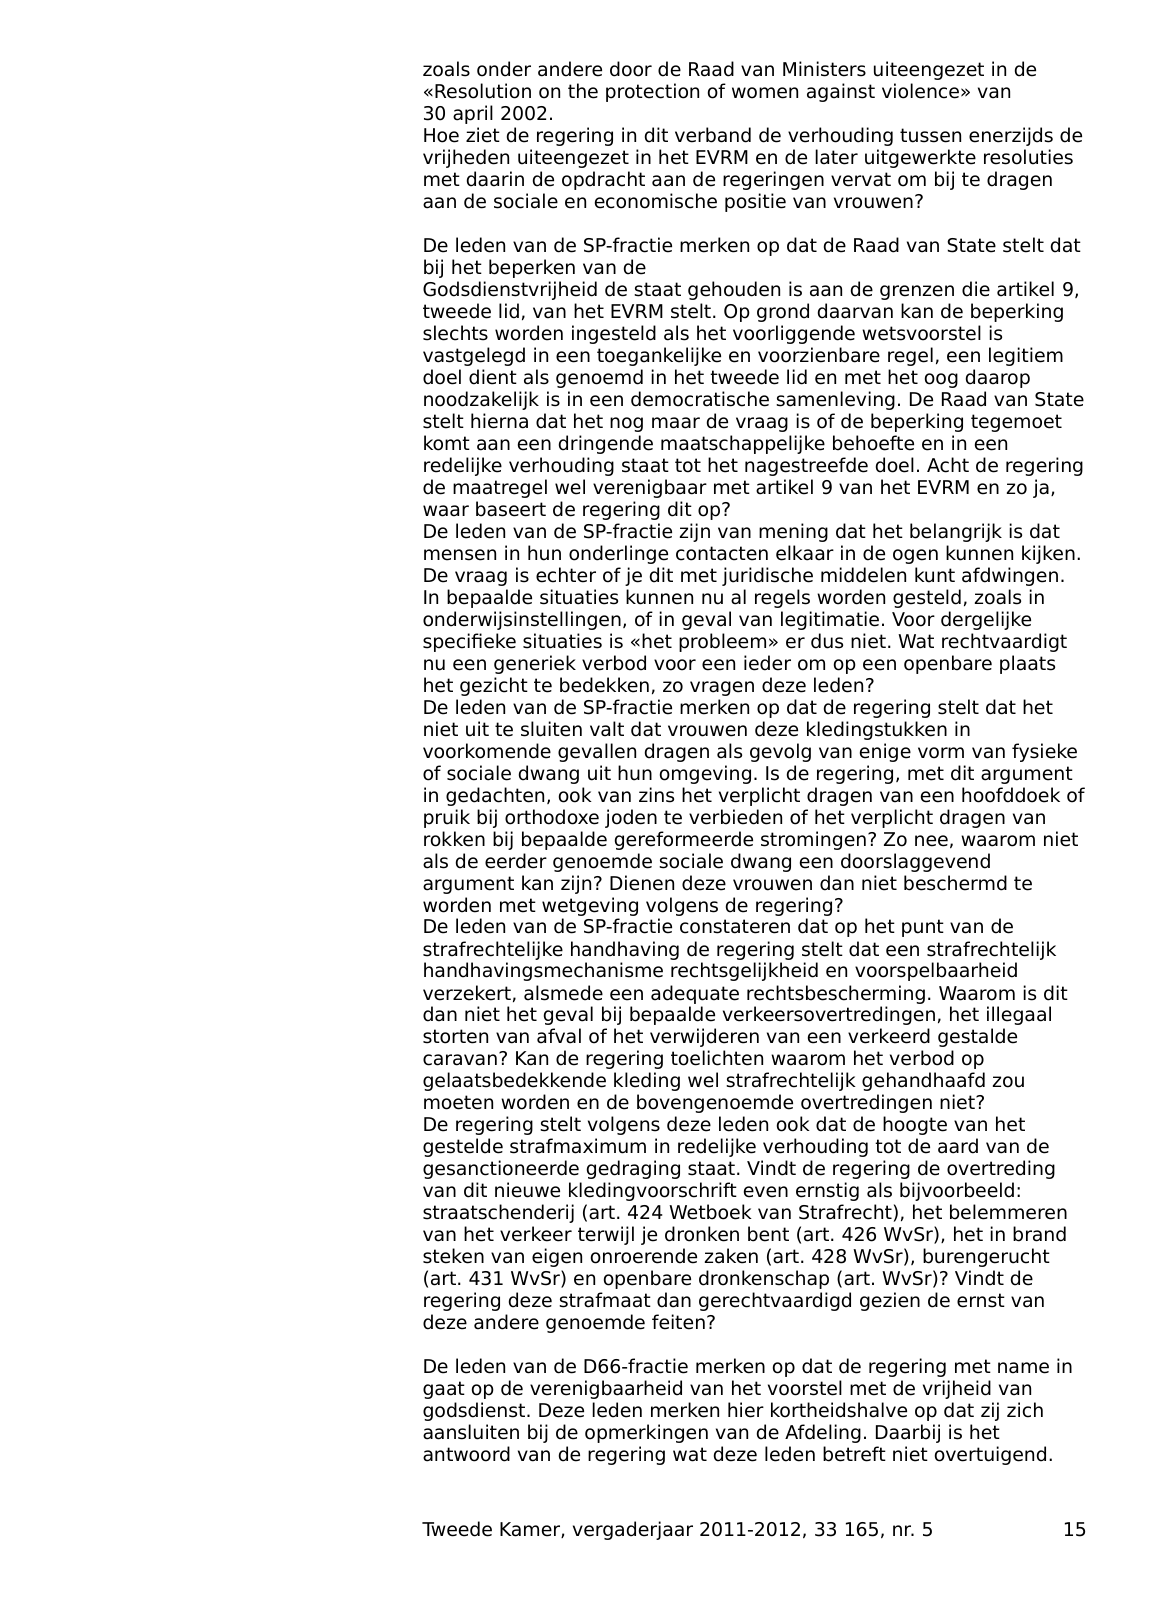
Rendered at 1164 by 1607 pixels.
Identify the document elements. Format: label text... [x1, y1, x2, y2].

text De leden van de SP-fractie zijn van mening dat het belangrijk is dat mensen in hun onderlinge contacten elkaar in de ogen kunnen kijken. De vraag is echter of je dit met juridische middelen kunt afdwingen. In bepaalde situaties kunnen nu al regels worden gesteld, zoals in onderwijsinstellingen, of in geval van legitimatie. Voor dergelijke specifieke situaties is «het probleem» er dus niet. Wat rechtvaardigt nu een generiek verbod voor een ieder om op een openbare plaats het gezicht te bedekken, zo vragen deze leden? [422, 521, 1087, 697]
text zoals onder andere door de Raad van Ministers uiteengezet in de «Resolution on the protection of women against violence» van 30 april 2002. [422, 59, 1087, 125]
text De leden van de SP-fractie merken op dat de Raad van State stelt dat bij het beperken van de [422, 235, 1087, 279]
text De leden van de SP-fractie constateren dat op het punt van de strafrechtelijke handhaving de regering stelt dat een strafrechtelijk handhavingsmechanisme rechtsgelijkheid en voorspelbaarheid verzekert, alsmede een adequate rechtsbescherming. Waarom is dit dan niet het geval bij bepaalde verkeersovertredingen, het illegaal storten van afval of het verwijderen van een verkeerd gestalde caravan? Kan de regering toelichten waarom het verbod op gelaatsbedekkende kleding wel strafrechtelijk gehandhaafd zou moeten worden en de bovengenoemde overtredingen niet? [422, 916, 1087, 1114]
text De leden van de SP-fractie merken op dat de regering stelt dat het niet uit te sluiten valt dat vrouwen deze kledingstukken in voorkomende gevallen dragen als gevolg van enige vorm van fysieke of sociale dwang uit hun omgeving. Is de regering, met dit argument in gedachten, ook van zins het verplicht dragen van een hoofddoek of pruik bij orthodoxe joden te verbieden of het verplicht dragen van rokken bij bepaalde gereformeerde stromingen? Zo nee, waarom niet als de eerder genoemde sociale dwang een doorslaggevend argument kan zijn? Dienen deze vrouwen dan niet beschermd te worden met wetgeving volgens de regering? [422, 697, 1087, 916]
text De regering stelt volgens deze leden ook dat de hoogte van het gestelde strafmaximum in redelijke verhouding tot de aard van de gesanctioneerde gedraging staat. Vindt de regering de overtreding van dit nieuwe kledingvoorschrift even ernstig als bijvoorbeeld: straatschenderij (art. 424 Wetboek van Strafrecht), het belemmeren van het verkeer terwijl je dronken bent (art. 426 WvSr), het in brand steken van eigen onroerende zaken (art. 428 WvSr), burengerucht (art. 431 WvSr) en openbare dronkenschap (art. WvSr)? Vindt de regering deze strafmaat dan gerechtvaardigd gezien de ernst van deze andere genoemde feiten? [422, 1114, 1087, 1334]
text De leden van de D66-fractie merken op dat de regering met name in gaat op de verenigbaarheid van het voorstel met de vrijheid van godsdienst. Deze leden merken hier kortheidshalve op dat zij zich aansluiten bij de opmerkingen van de Afdeling. Daarbij is het antwoord van de regering wat deze leden betreft niet overtuigend. [422, 1356, 1087, 1466]
text Hoe ziet de regering in dit verband de verhouding tussen enerzijds de vrijheden uiteengezet in het EVRM en de later uitgewerkte resoluties met daarin de opdracht aan de regeringen vervat om bij te dragen aan de sociale en economische positie van vrouwen? [422, 125, 1087, 213]
text Godsdienstvrijheid de staat gehouden is aan de grenzen die artikel 9, tweede lid, van het EVRM stelt. Op grond daarvan kan de beperking slechts worden ingesteld als het voorliggende wetsvoorstel is vastgelegd in een toegankelijke en voorzienbare regel, een legitiem doel dient als genoemd in het tweede lid en met het oog daarop noodzakelijk is in een democratische samenleving. De Raad van State stelt hierna dat het nog maar de vraag is of de beperking tegemoet komt aan een dringende maatschappelijke behoefte en in een redelijke verhouding staat tot het nagestreefde doel. Acht de regering de maatregel wel verenigbaar met artikel 9 van het EVRM en zo ja, waar baseert de regering dit op? [422, 279, 1087, 521]
